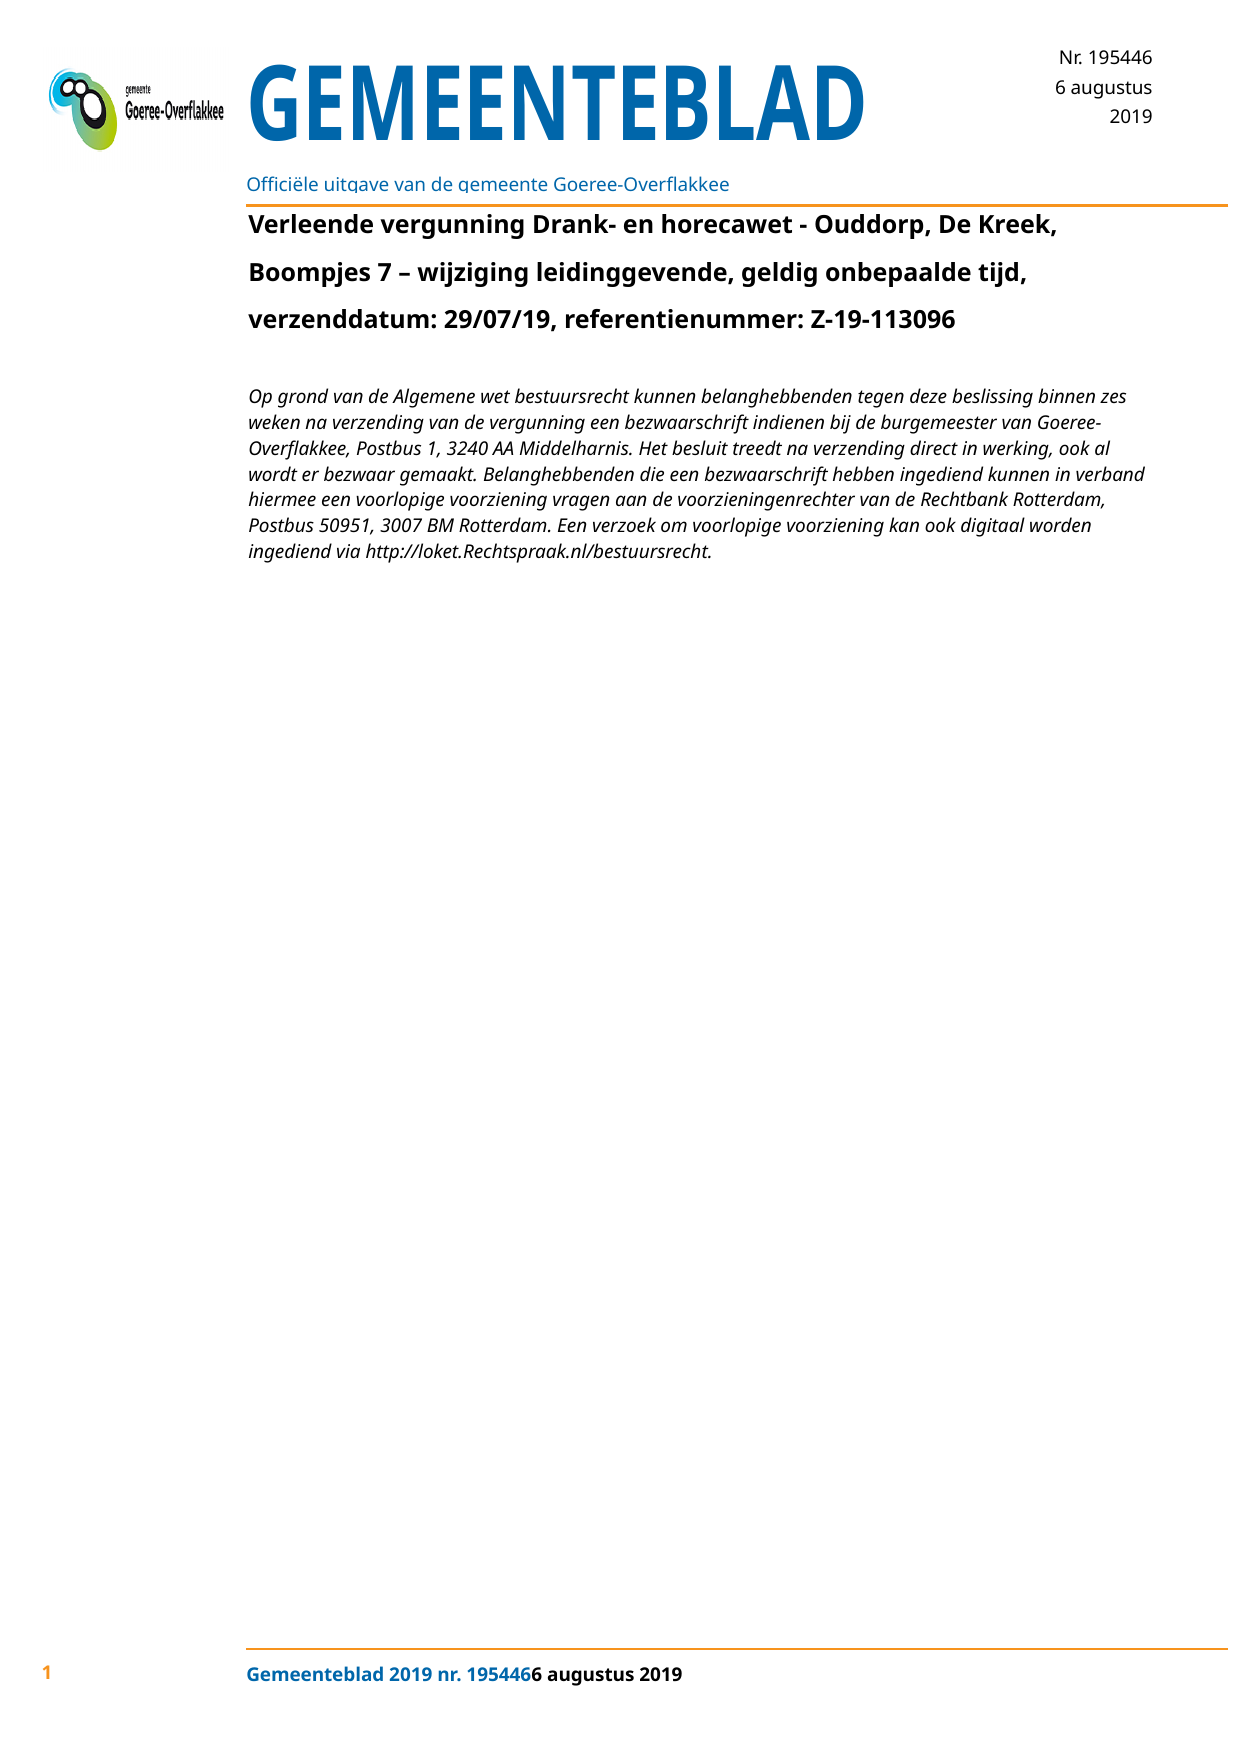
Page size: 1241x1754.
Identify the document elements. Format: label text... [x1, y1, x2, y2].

picture [41, 47, 231, 172]
text Verleende vergunning Drank- en horecawet - Ouddorp, De Kreek, Boompjes 7 – wijziging leidinggevende, geldig onbepaalde tijd, verzenddatum: 29/07/19, referentienummer: Z-19-113096 [248, 207, 1152, 336]
text Op grond van de Algemene wet bestuursrecht kunnen belanghebbenden tegen deze beslissing binnen zes weken na verzending van de vergunning een bezwaarschrift indienen bij de burgemeester van Goeree-Overflakkee, Postbus 1, 3240 AA Middelharnis. Het besluit treedt na verzending direct in werking, ook al wordt er bezwaar gemaakt. Belanghebbenden die een bezwaarschrift hebben ingediend kunnen in verband hiermee een voorlopige voorziening vragen aan de voorzieningenrechter van de Rechtbank Rotterdam, Postbus 50951, 3007 BM Rotterdam. Een verzoek om voorlopige voorziening kan ook digitaal worden ingediend via http://loket.Rechtspraak.nl/bestuursrecht. [248, 384, 1152, 564]
